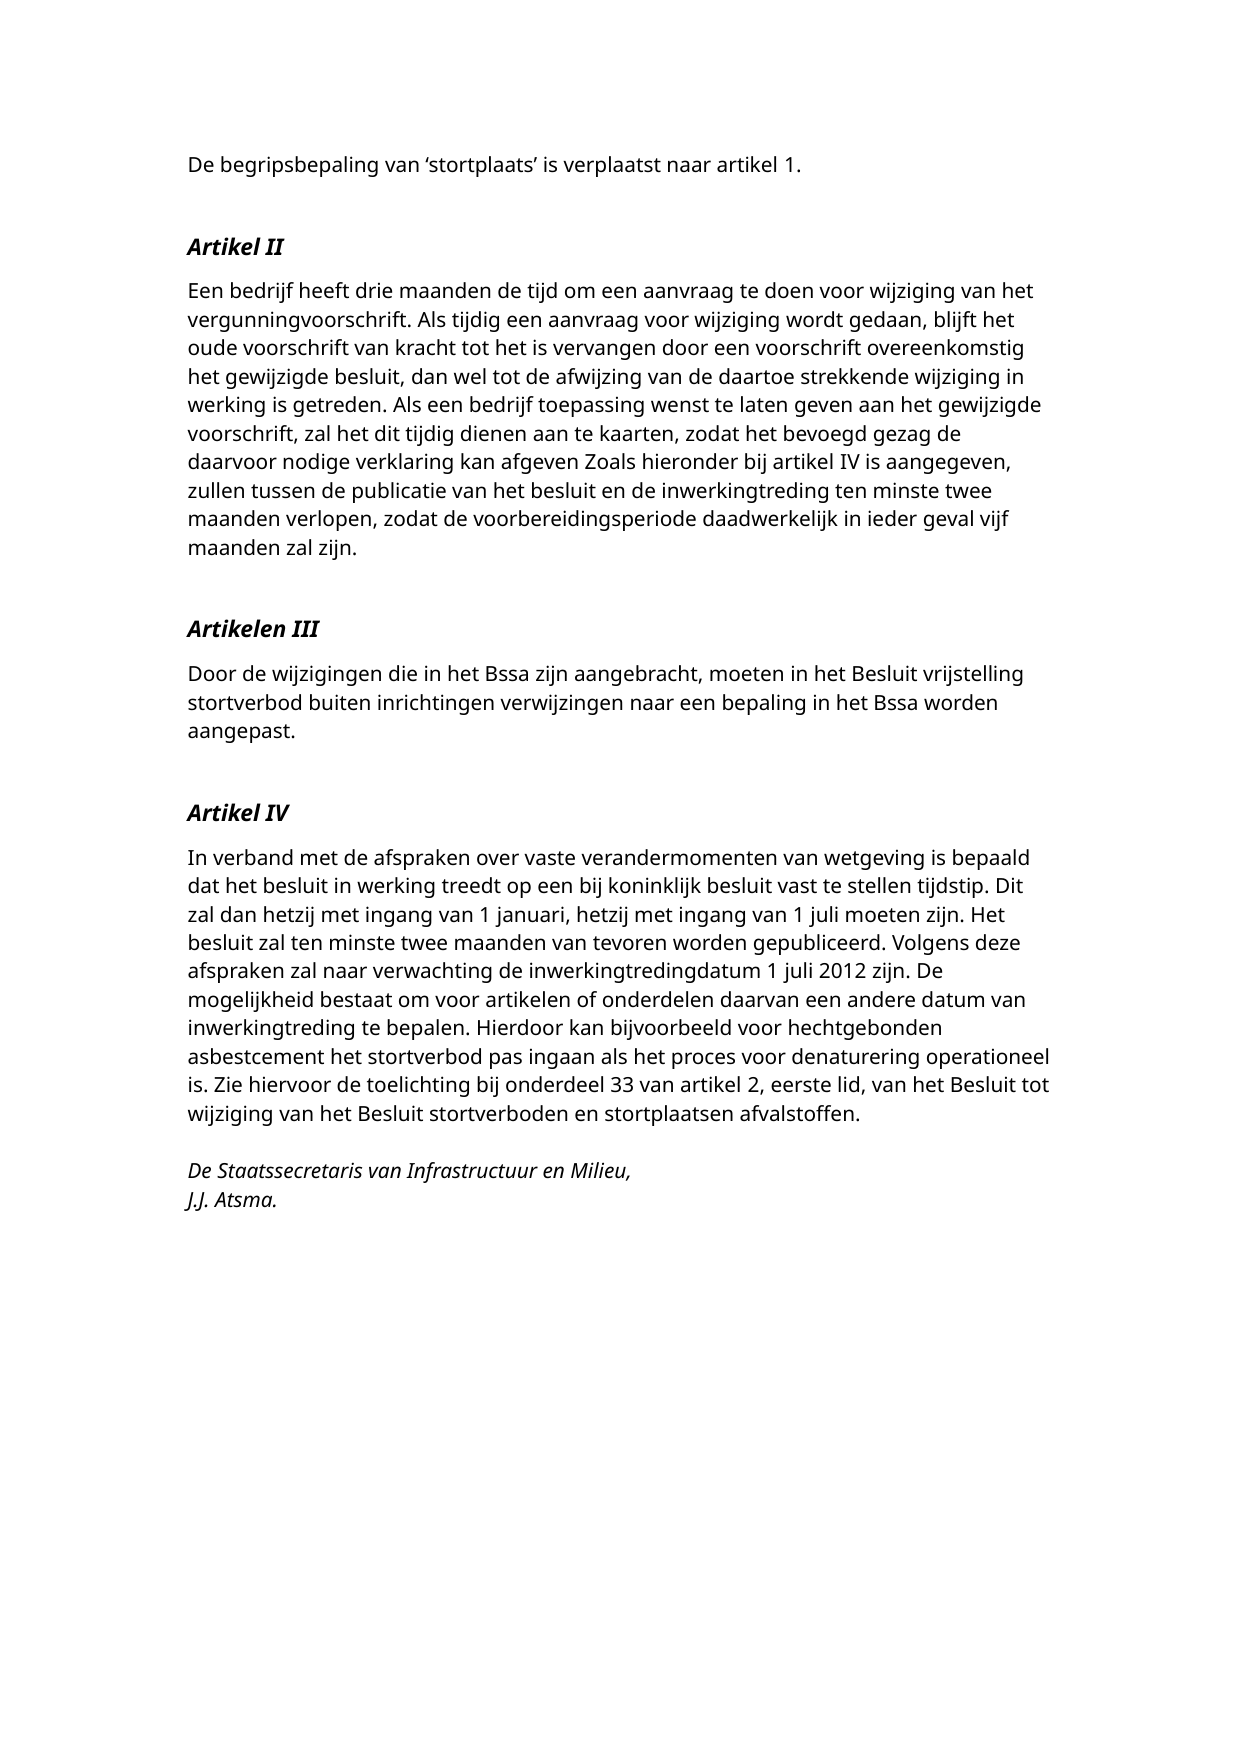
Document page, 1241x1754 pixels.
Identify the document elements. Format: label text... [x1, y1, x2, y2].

text J.J. Atsma. [187, 1185, 1053, 1213]
text De begripsbepaling van ‘stortplaats’ is verplaatst naar artikel 1. [187, 150, 1053, 178]
subtitle Artikelen III [187, 613, 1053, 644]
subtitle Artikel II [187, 230, 1053, 262]
text Een bedrijf heeft drie maanden de tijd om een aanvraag te doen voor wijziging van het vergunningvoorschrift. Als tijdig een aanvraag voor wijziging wordt gedaan, blijft het oude voorschrift van kracht tot het is vervangen door een voorschrift overeenkomstig het gewijzigde besluit, dan wel tot de afwijzing van de daartoe strekkende wijziging in werking is getreden. Als een bedrijf toepassing wenst te laten geven aan het gewijzigde voorschrift, zal het dit tijdig dienen aan te kaarten, zodat het bevoegd gezag de daarvoor nodige verklaring kan afgeven Zoals hieronder bij artikel IV is aangegeven, zullen tussen de publicatie van het besluit en de inwerkingtreding ten minste twee maanden verlopen, zodat de voorbereidingsperiode daadwerkelijk in ieder geval vijf maanden zal zijn. [187, 277, 1053, 561]
text Door de wijzigingen die in het Bssa zijn aangebracht, moeten in het Besluit vrijstelling stortverbod buiten inrichtingen verwijzingen naar een bepaling in het Bssa worden aangepast. [187, 659, 1053, 744]
subtitle Artikel IV [187, 797, 1053, 828]
text In verband met de afspraken over vaste verandermomenten van wetgeving is bepaald dat het besluit in werking treedt op een bij koninklijk besluit vast te stellen tijdstip. Dit zal dan hetzij met ingang van 1 januari, hetzij met ingang van 1 juli moeten zijn. Het besluit zal ten minste twee maanden van tevoren worden gepubliceerd. Volgens deze afspraken zal naar verwachting de inwerkingtredingdatum 1 juli 2012 zijn. De mogelijkheid bestaat om voor artikelen of onderdelen daarvan een andere datum van inwerkingtreding te bepalen. Hierdoor kan bijvoorbeeld voor hechtgebonden asbestcement het stortverbod pas ingaan als het proces voor denaturering operationeel is. Zie hiervoor de toelichting bij onderdeel 33 van artikel 2, eerste lid, van het Besluit tot wijziging van het Besluit stortverboden en stortplaatsen afvalstoffen. [187, 843, 1053, 1127]
text De Staatssecretaris van Infrastructuur en Milieu, [187, 1157, 1053, 1185]
